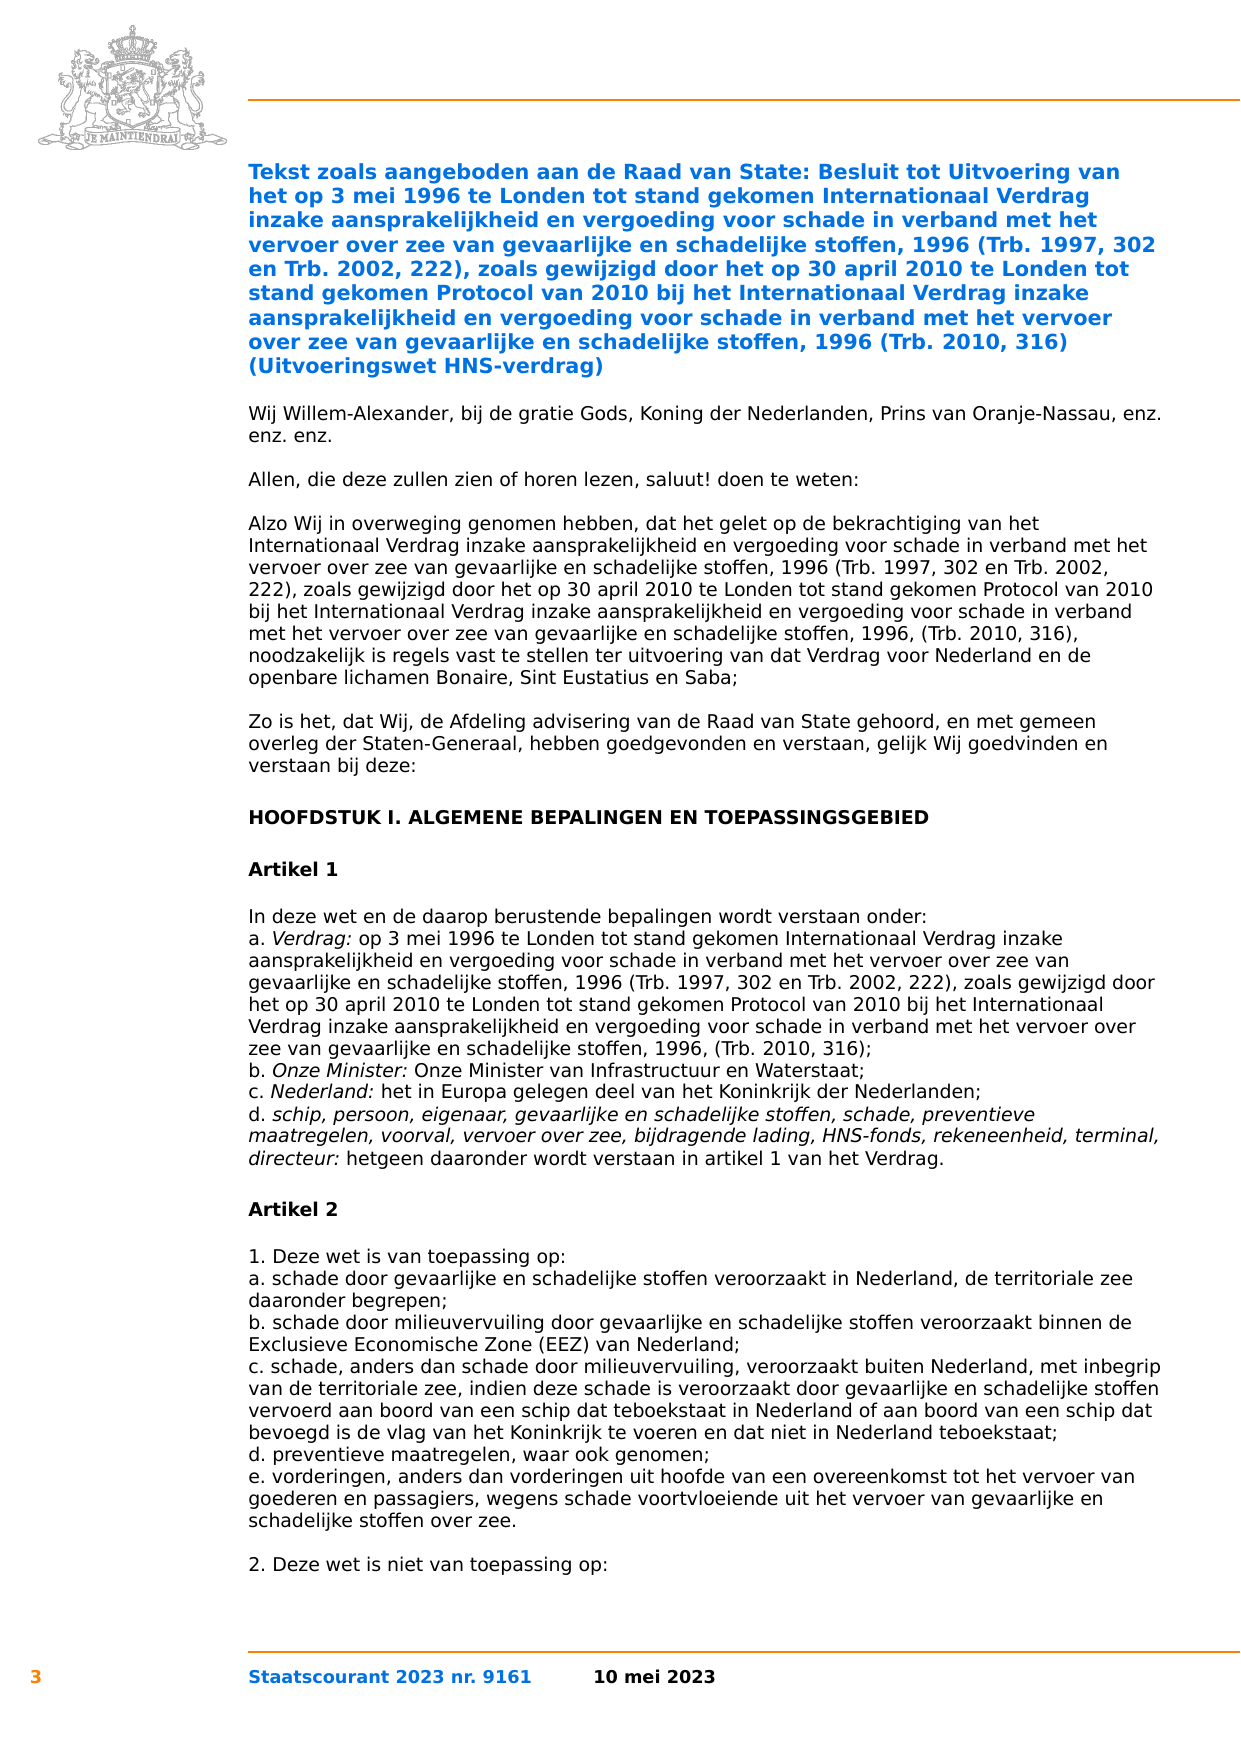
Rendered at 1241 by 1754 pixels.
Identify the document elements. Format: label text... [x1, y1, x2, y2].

text d. preventieve maatregelen, waar ook genomen; [248, 1444, 1163, 1466]
text b. schade door milieuvervuiling door gevaarlijke en schadelijke stoffen veroorzaakt binnen de Exclusieve Economische Zone (EEZ) van Nederland; [248, 1312, 1163, 1356]
text c. schade, anders dan schade door milieuvervuiling, veroorzaakt buiten Nederland, met inbegrip van de territoriale zee, indien deze schade is veroorzaakt door gevaarlijke en schadelijke stoffen vervoerd aan boord van een schip dat teboekstaat in Nederland of aan boord van een schip dat bevoegd is de vlag van het Koninkrijk te voeren en dat niet in Nederland teboekstaat; [248, 1356, 1163, 1444]
text Wij Willem-Alexander, bij de gratie Gods, Koning der Nederlanden, Prins van Oranje-Nassau, enz. enz. enz. [248, 403, 1163, 447]
text d. schip, persoon, eigenaar, gevaarlijke en schadelijke stoffen, schade, preventieve maatregelen, voorval, vervoer over zee, bijdragende lading, HNS-fonds, rekeneenheid, terminal, directeur: hetgeen daaronder wordt verstaan in artikel 1 van het Verdrag. [248, 1103, 1163, 1169]
text Zo is het, dat Wij, de Afdeling advisering van de Raad van State gehoord, en met gemeen overleg der Staten-Generaal, hebben goedgevonden en verstaan, gelijk Wij goedvinden en verstaan bij deze: [248, 711, 1163, 777]
text Allen, die deze zullen zien of horen lezen, saluut! doen te weten: [248, 469, 1163, 491]
text a. schade door gevaarlijke en schadelijke stoffen veroorzaakt in Nederland, de territoriale zee daaronder begrepen; [248, 1268, 1163, 1312]
subtitle Tekst zoals aangeboden aan de Raad van State: Besluit tot Uitvoering van het op 3 mei 1996 te Londen tot stand gekomen Internationaal Verdrag inzake aansprakelijkheid en vergoeding voor schade in verband met het vervoer over zee van gevaarlijke en schadelijke stoffen, 1996 (Trb. 1997, 302 en Trb. 2002, 222), zoals gewijzigd door het op 30 april 2010 te Londen tot stand gekomen Protocol van 2010 bij het Internationaal Verdrag inzake aansprakelijkheid en vergoeding voor schade in verband met het vervoer over zee van gevaarlijke en schadelijke stoffen, 1996 (Trb. 2010, 316) (Uitvoeringswet HNS-verdrag) [248, 160, 1163, 378]
picture [38, 25, 227, 150]
text c. Nederland: het in Europa gelegen deel van het Koninkrijk der Nederlanden; [248, 1081, 1163, 1103]
text b. Onze Minister: Onze Minister van Infrastructuur en Waterstaat; [248, 1059, 1163, 1081]
text a. Verdrag: op 3 mei 1996 te Londen tot stand gekomen Internationaal Verdrag inzake aansprakelijkheid en vergoeding voor schade in verband met het vervoer over zee van gevaarlijke en schadelijke stoffen, 1996 (Trb. 1997, 302 en Trb. 2002, 222), zoals gewijzigd door het op 30 april 2010 te Londen tot stand gekomen Protocol van 2010 bij het Internationaal Verdrag inzake aansprakelijkheid en vergoeding voor schade in verband met het vervoer over zee van gevaarlijke en schadelijke stoffen, 1996, (Trb. 2010, 316); [248, 928, 1163, 1059]
subtitle Artikel 1 [248, 859, 1163, 881]
text In deze wet en de daarop berustende bepalingen wordt verstaan onder: [248, 906, 1163, 928]
subtitle HOOFDSTUK I. ALGEMENE BEPALINGEN EN TOEPASSINGSGEBIED [248, 807, 1163, 829]
text 2. Deze wet is niet van toepassing op: [248, 1554, 1163, 1576]
text Alzo Wij in overweging genomen hebben, dat het gelet op de bekrachtiging van het Internationaal Verdrag inzake aansprakelijkheid en vergoeding voor schade in verband met het vervoer over zee van gevaarlijke en schadelijke stoffen, 1996 (Trb. 1997, 302 en Trb. 2002, 222), zoals gewijzigd door het op 30 april 2010 te Londen tot stand gekomen Protocol van 2010 bij het Internationaal Verdrag inzake aansprakelijkheid en vergoeding voor schade in verband met het vervoer over zee van gevaarlijke en schadelijke stoffen, 1996, (Trb. 2010, 316), noodzakelijk is regels vast te stellen ter uitvoering van dat Verdrag voor Nederland en de openbare lichamen Bonaire, Sint Eustatius en Saba; [248, 513, 1163, 689]
subtitle Artikel 2 [248, 1199, 1163, 1221]
text 1. Deze wet is van toepassing op: [248, 1246, 1163, 1268]
text e. vorderingen, anders dan vorderingen uit hoofde van een overeenkomst tot het vervoer van goederen en passagiers, wegens schade voortvloeiende uit het vervoer van gevaarlijke en schadelijke stoffen over zee. [248, 1466, 1163, 1532]
